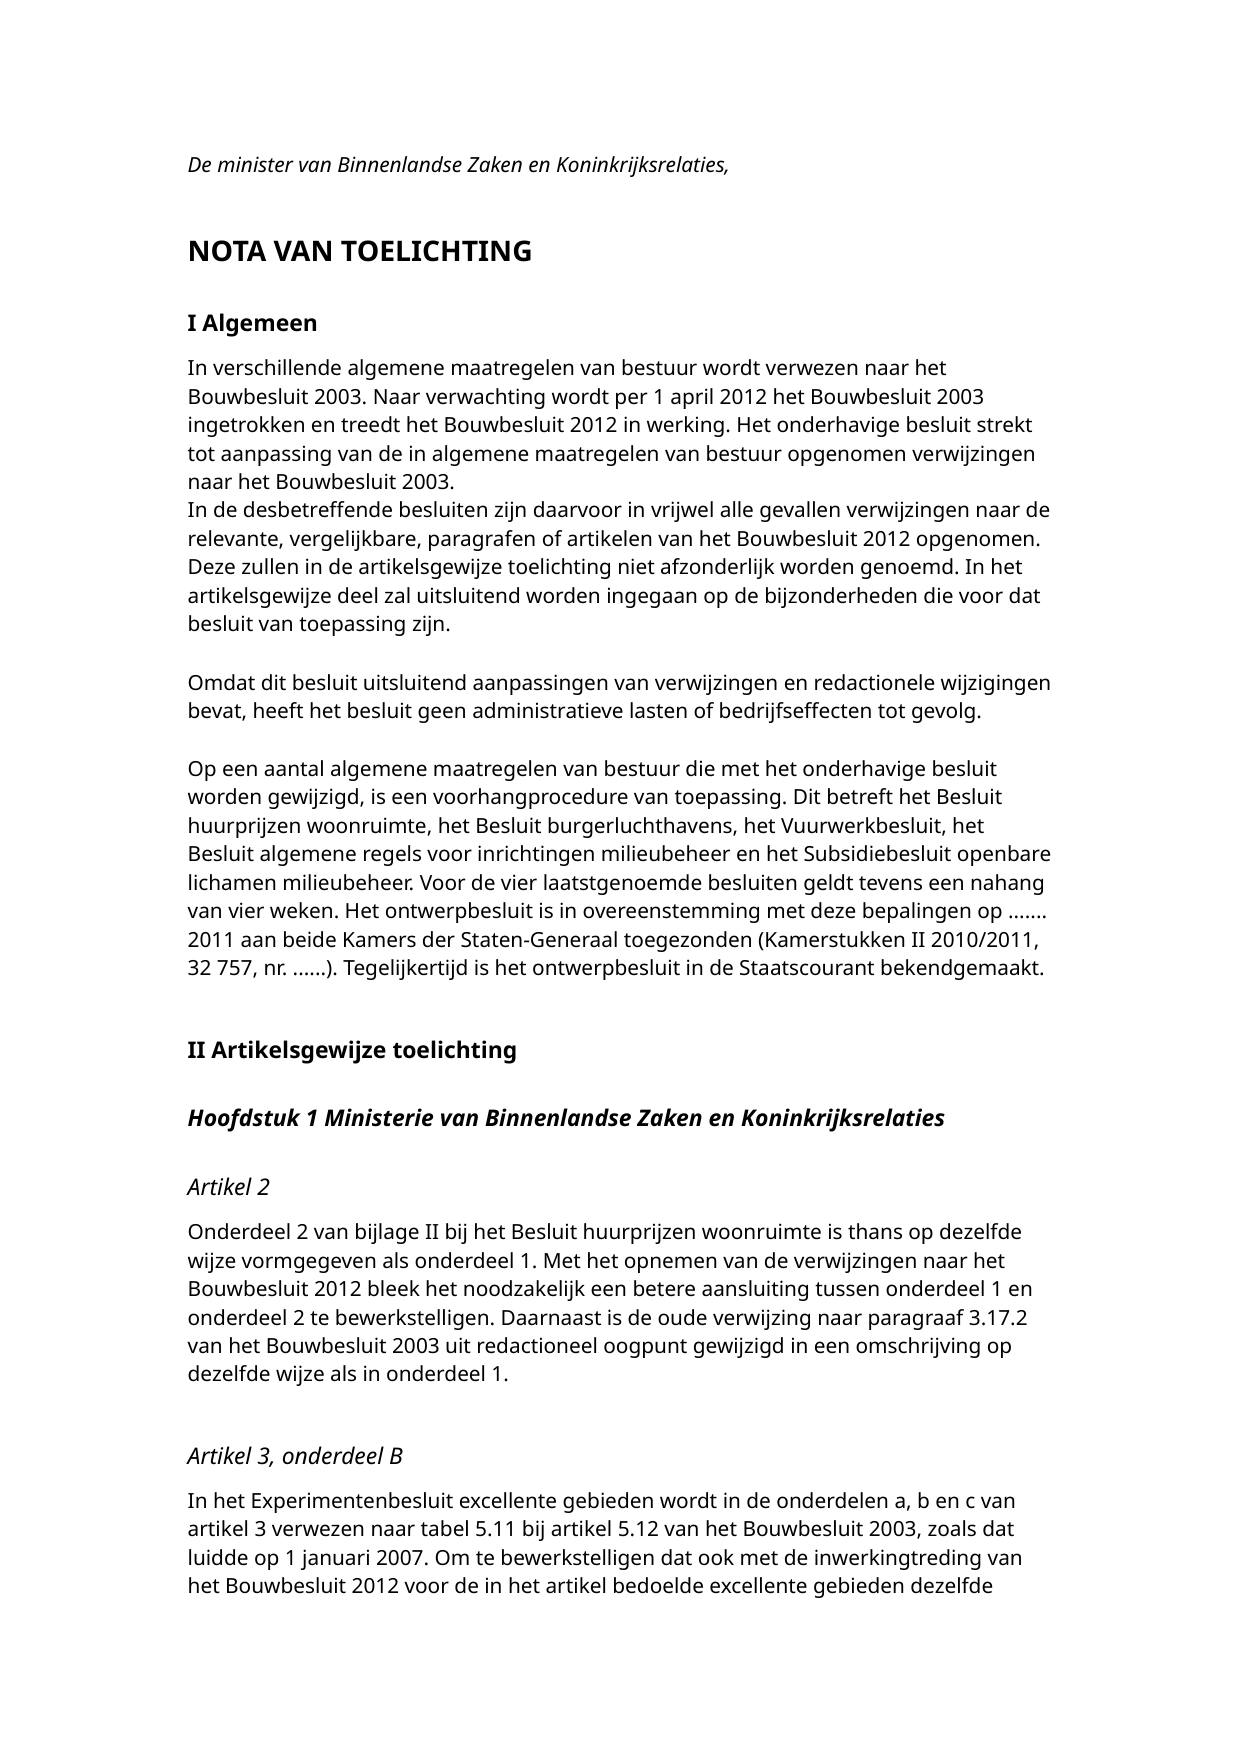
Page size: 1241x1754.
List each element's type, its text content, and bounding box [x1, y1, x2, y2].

subtitle II Artikelsgewijze toelichting [187, 1033, 1053, 1065]
subtitle Hoofdstuk 1 Ministerie van Binnenlandse Zaken en Koninkrijksrelaties [187, 1102, 1053, 1133]
text Omdat dit besluit uitsluitend aanpassingen van verwijzingen en redactionele wijzigingen bevat, heeft het besluit geen administratieve lasten of bedrijfseffecten tot gevolg. [187, 668, 1053, 724]
text De minister van Binnenlandse Zaken en Koninkrijksrelaties, [187, 150, 1053, 178]
text In de desbetreffende besluiten zijn daarvoor in vrijwel alle gevallen verwijzingen naar de relevante, vergelijkbare, paragrafen of artikelen van het Bouwbesluit 2012 opgenomen. Deze zullen in de artikelsgewijze toelichting niet afzonderlijk worden genoemd. In het artikelsgewijze deel zal uitsluitend worden ingegaan op de bijzonderheden die voor dat besluit van toepassing zijn. [187, 496, 1053, 638]
text In verschillende algemene maatregelen van bestuur wordt verwezen naar het Bouwbesluit 2003. Naar verwachting wordt per 1 april 2012 het Bouwbesluit 2003 ingetrokken en treedt het Bouwbesluit 2012 in werking. Het onderhavige besluit strekt tot aanpassing van de in algemene maatregelen van bestuur opgenomen verwijzingen naar het Bouwbesluit 2003. [187, 353, 1053, 496]
subtitle Artikel 3, onderdeel B [187, 1440, 1053, 1471]
subtitle I Algemeen [187, 307, 1053, 338]
text Onderdeel 2 van bijlage II bij het Besluit huurprijzen woonruimte is thans op dezelfde wijze vormgegeven als onderdeel 1. Met het opnemen van de verwijzingen naar het Bouwbesluit 2012 bleek het noodzakelijk een betere aansluiting tussen onderdeel 1 en onderdeel 2 te bewerkstelligen. Daarnaast is de oude verwijzing naar paragraaf 3.17.2 van het Bouwbesluit 2003 uit redactioneel oogpunt gewijzigd in een omschrijving op dezelfde wijze als in onderdeel 1. [187, 1217, 1053, 1388]
text Op een aantal algemene maatregelen van bestuur die met het onderhavige besluit worden gewijzigd, is een voorhangprocedure van toepassing. Dit betreft het Besluit huurprijzen woonruimte, het Besluit burgerluchthavens, het Vuurwerkbesluit, het Besluit algemene regels voor inrichtingen milieubeheer en het Subsidiebesluit openbare lichamen milieubeheer. Voor de vier laatstgenoemde besluiten geldt tevens een nahang van vier weken. Het ontwerpbesluit is in overeenstemming met deze bepalingen op ....... 2011 aan beide Kamers der Staten-Generaal toegezonden (Kamerstukken II 2010/2011, 32 757, nr. ......). Tegelijkertijd is het ontwerpbesluit in de Staatscourant bekendgemaakt. [187, 754, 1053, 982]
text In het Experimentenbesluit excellente gebieden wordt in de onderdelen a, b en c van artikel 3 verwezen naar tabel 5.11 bij artikel 5.12 van het Bouwbesluit 2003, zoals dat luidde op 1 januari 2007. Om te bewerkstelligen dat ook met de inwerkingtreding van het Bouwbesluit 2012 voor de in het artikel bedoelde excellente gebieden dezelfde [187, 1486, 1053, 1600]
subtitle Artikel 2 [187, 1171, 1053, 1202]
subtitle NOTA VAN TOELICHTING [187, 231, 1053, 269]
